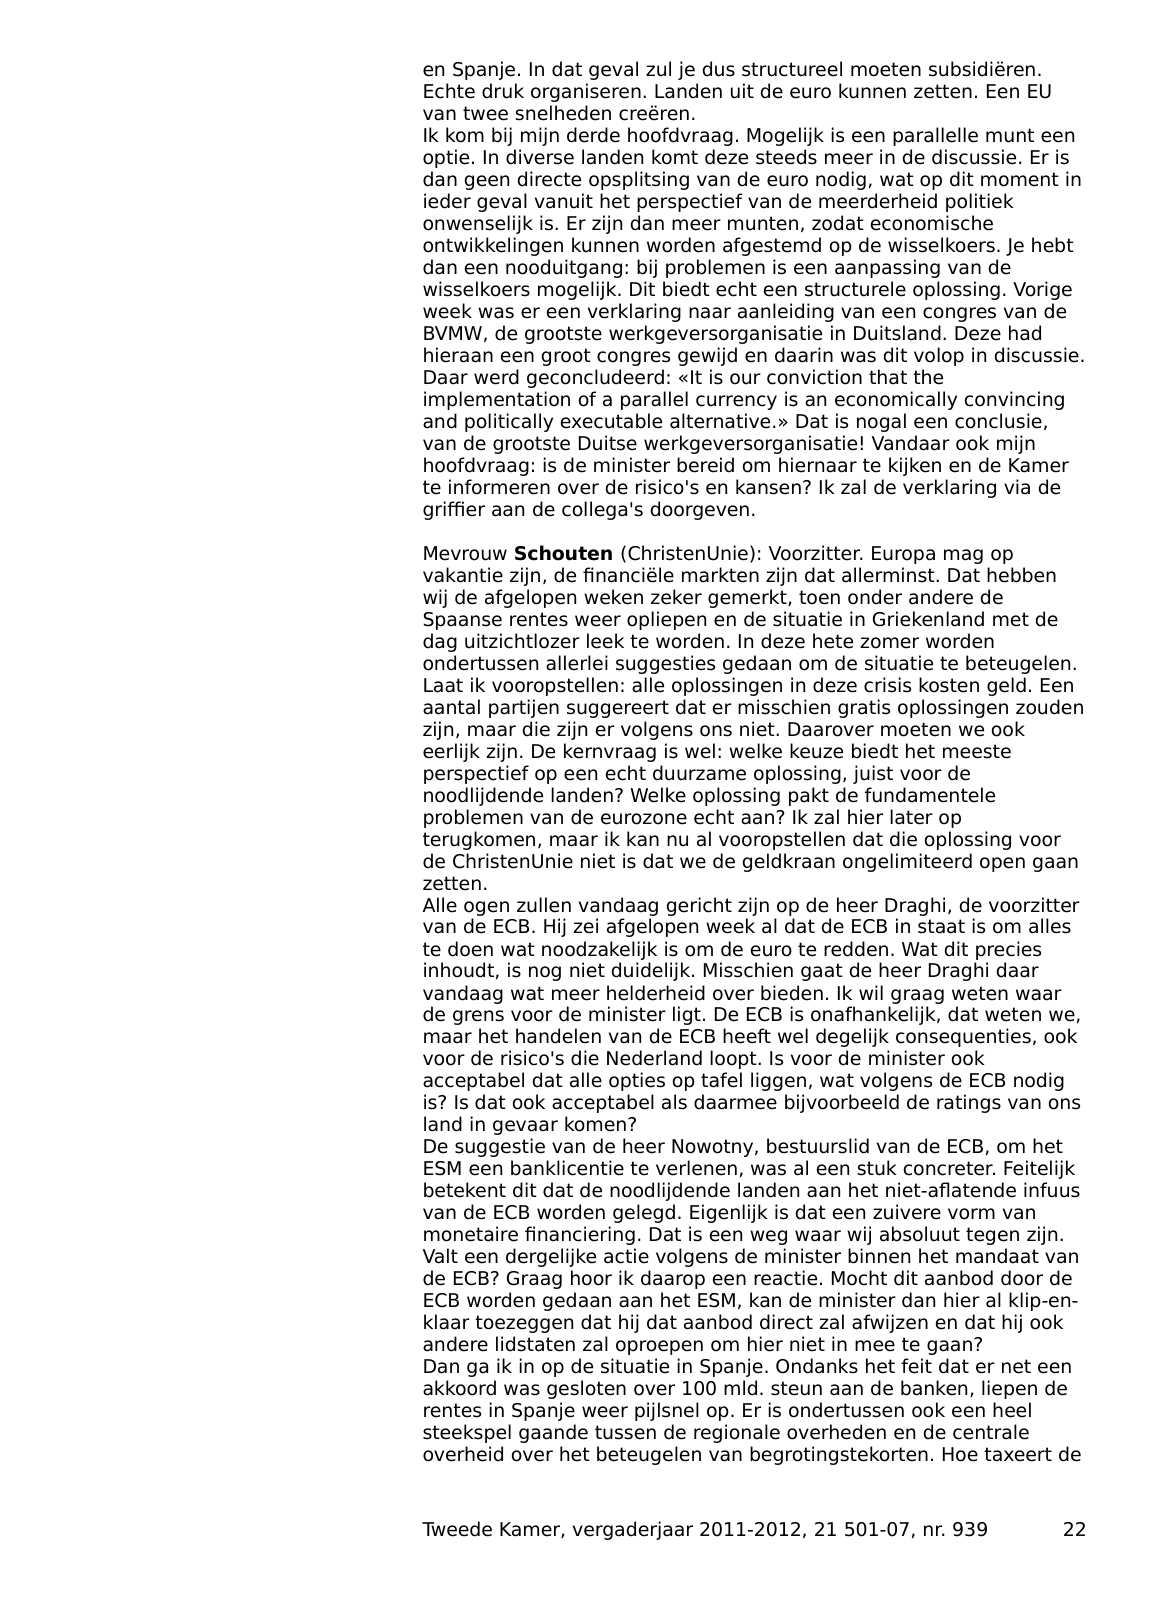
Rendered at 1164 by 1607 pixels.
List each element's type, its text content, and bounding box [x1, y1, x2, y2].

text Dan ga ik in op de situatie in Spanje. Ondanks het feit dat er net een akkoord was gesloten over 100 mld. steun aan de banken, liepen de rentes in Spanje weer pijlsnel op. Er is ondertussen ook een heel steekspel gaande tussen de regionale overheden en de centrale overheid over het beteugelen van begrotingstekorten. Hoe taxeert de [422, 1356, 1087, 1466]
text Mevrouw Schouten (ChristenUnie): Voorzitter. Europa mag op vakantie zijn, de financiële markten zijn dat allerminst. Dat hebben wij de afgelopen weken zeker gemerkt, toen onder andere de Spaanse rentes weer opliepen en de situatie in Griekenland met de dag uitzichtlozer leek te worden. In deze hete zomer worden ondertussen allerlei suggesties gedaan om de situatie te beteugelen. Laat ik vooropstellen: alle oplossingen in deze crisis kosten geld. Een aantal partijen suggereert dat er misschien gratis oplossingen zouden zijn, maar die zijn er volgens ons niet. Daarover moeten we ook eerlijk zijn. De kernvraag is wel: welke keuze biedt het meeste perspectief op een echt duurzame oplossing, juist voor de noodlijdende landen? Welke oplossing pakt de fundamentele problemen van de eurozone echt aan? Ik zal hier later op terugkomen, maar ik kan nu al vooropstellen dat die oplossing voor de ChristenUnie niet is dat we de geldkraan ongelimiteerd open gaan zetten. [422, 543, 1087, 894]
text en Spanje. In dat geval zul je dus structureel moeten subsidiëren. Echte druk organiseren. Landen uit de euro kunnen zetten. Een EU van twee snelheden creëren. [422, 59, 1087, 125]
text De suggestie van de heer Nowotny, bestuurslid van de ECB, om het ESM een banklicentie te verlenen, was al een stuk concreter. Feitelijk betekent dit dat de noodlijdende landen aan het niet-aflatende infuus van de ECB worden gelegd. Eigenlijk is dat een zuivere vorm van monetaire financiering. Dat is een weg waar wij absoluut tegen zijn. Valt een dergelijke actie volgens de minister binnen het mandaat van de ECB? Graag hoor ik daarop een reactie. Mocht dit aanbod door de ECB worden gedaan aan het ESM, kan de minister dan hier al klip-en-klaar toezeggen dat hij dat aanbod direct zal afwijzen en dat hij ook andere lidstaten zal oproepen om hier niet in mee te gaan? [422, 1136, 1087, 1356]
text Ik kom bij mijn derde hoofdvraag. Mogelijk is een parallelle munt een optie. In diverse landen komt deze steeds meer in de discussie. Er is dan geen directe opsplitsing van de euro nodig, wat op dit moment in ieder geval vanuit het perspectief van de meerderheid politiek onwenselijk is. Er zijn dan meer munten, zodat economische ontwikkelingen kunnen worden afgestemd op de wisselkoers. Je hebt dan een nooduitgang: bij problemen is een aanpassing van de wisselkoers mogelijk. Dit biedt echt een structurele oplossing. Vorige week was er een verklaring naar aanleiding van een congres van de BVMW, de grootste werkgeversorganisatie in Duitsland. Deze had hieraan een groot congres gewijd en daarin was dit volop in discussie. Daar werd geconcludeerd: «It is our conviction that the implementation of a parallel currency is an economically convincing and politically executable alternative.» Dat is nogal een conclusie, van de grootste Duitse werkgeversorganisatie! Vandaar ook mijn hoofdvraag: is de minister bereid om hiernaar te kijken en de Kamer te informeren over de risico's en kansen? Ik zal de verklaring via de griffier aan de collega's doorgeven. [422, 125, 1087, 521]
text Alle ogen zullen vandaag gericht zijn op de heer Draghi, de voorzitter van de ECB. Hij zei afgelopen week al dat de ECB in staat is om alles te doen wat noodzakelijk is om de euro te redden. Wat dit precies inhoudt, is nog niet duidelijk. Misschien gaat de heer Draghi daar vandaag wat meer helderheid over bieden. Ik wil graag weten waar de grens voor de minister ligt. De ECB is onafhankelijk, dat weten we, maar het handelen van de ECB heeft wel degelijk consequenties, ook voor de risico's die Nederland loopt. Is voor de minister ook acceptabel dat alle opties op tafel liggen, wat volgens de ECB nodig is? Is dat ook acceptabel als daarmee bijvoorbeeld de ratings van ons land in gevaar komen? [422, 894, 1087, 1136]
